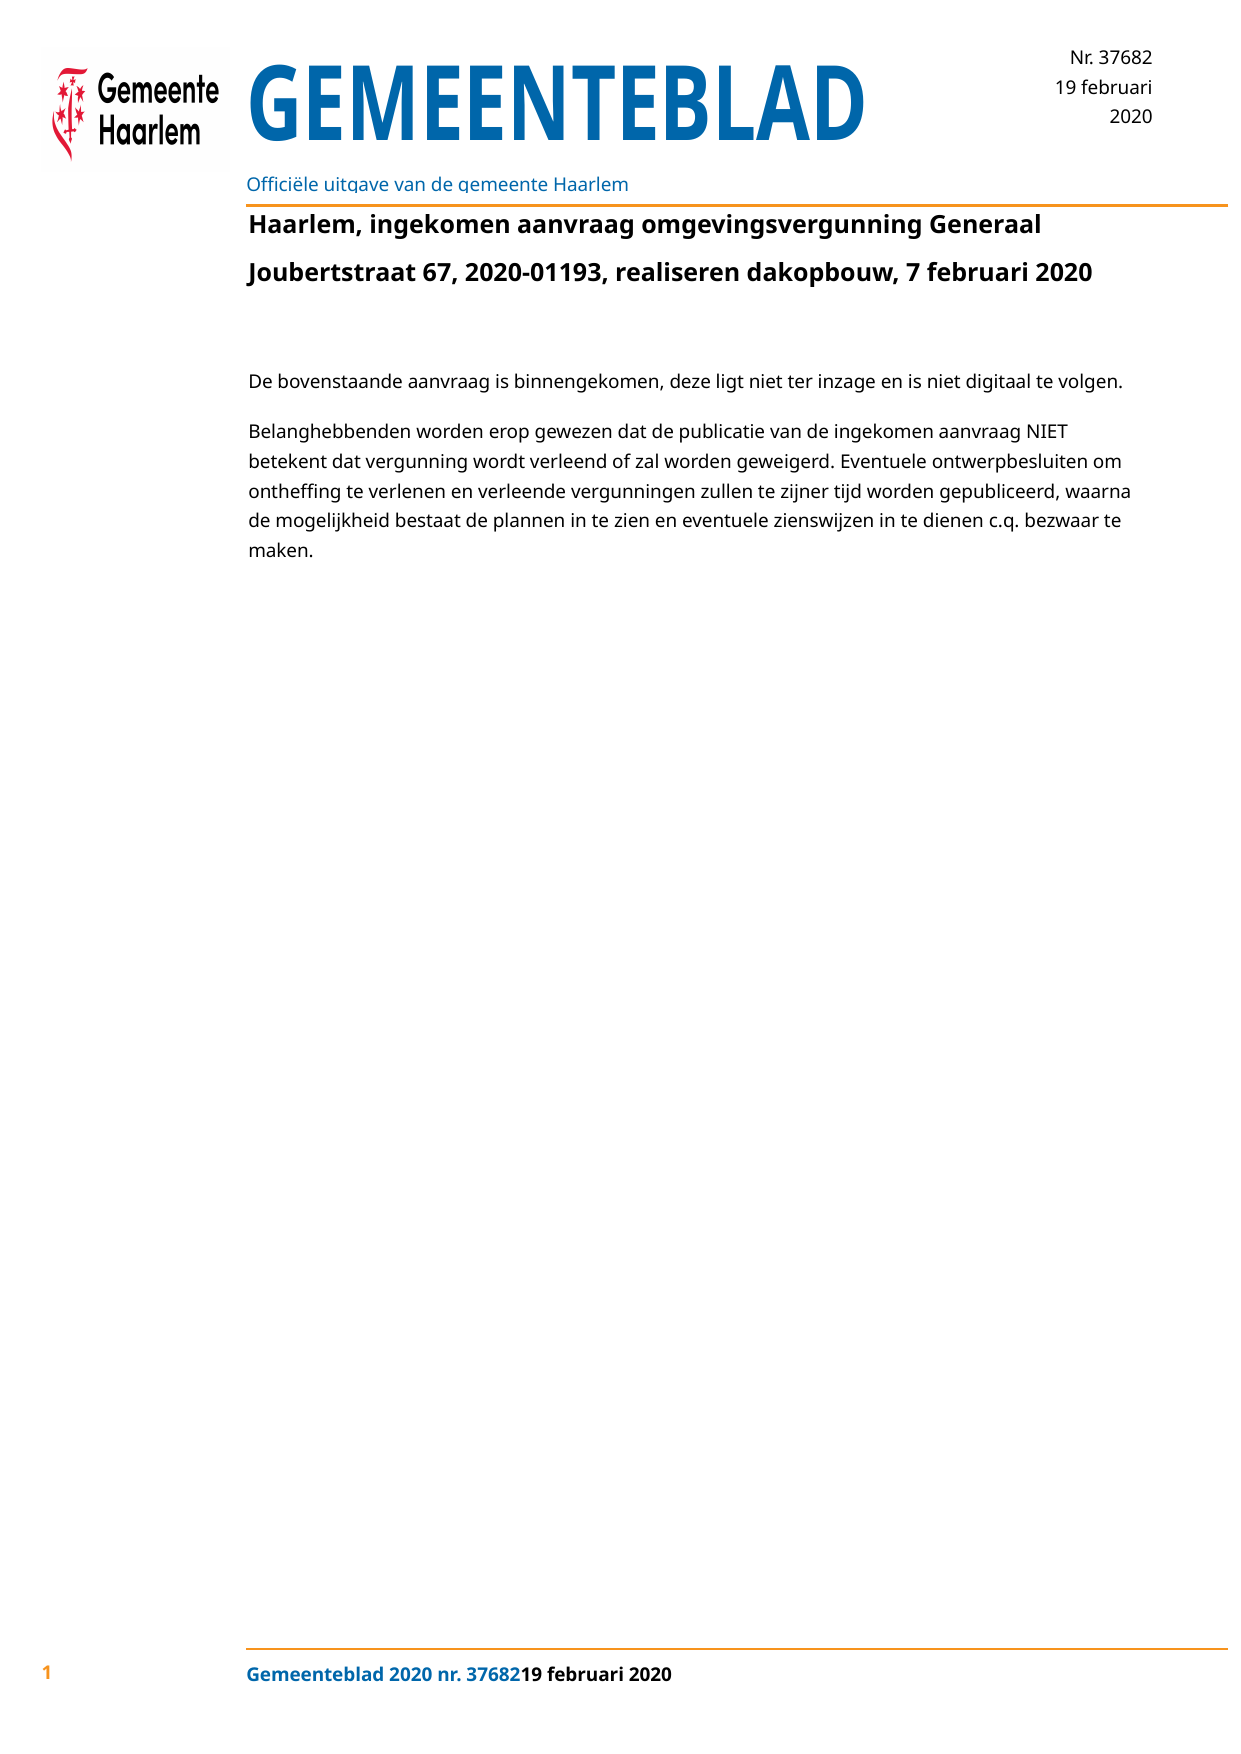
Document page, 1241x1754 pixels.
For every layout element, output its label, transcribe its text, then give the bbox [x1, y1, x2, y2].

text De bovenstaande aanvraag is binnengekomen, deze ligt niet ter inzage en is niet digitaal te volgen. [248, 368, 1152, 394]
text Belanghebbenden worden erop gewezen dat de publicatie van de ingekomen aanvraag NIET betekent dat vergunning wordt verleend of zal worden geweigerd. Eventuele ontwerpbesluiten om ontheffing te verlenen en verleende vergunningen zullen te zijner tijd worden gepubliceerd, waarna de mogelijkheid bestaat de plannen in te zien en eventuele zienswijzen in te dienen c.q. bezwaar te maken. [248, 419, 1152, 563]
picture [41, 47, 231, 172]
text Haarlem, ingekomen aanvraag omgevingsvergunning Generaal Joubertstraat 67, 2020-01193, realiseren dakopbouw, 7 februari 2020 [248, 207, 1152, 288]
